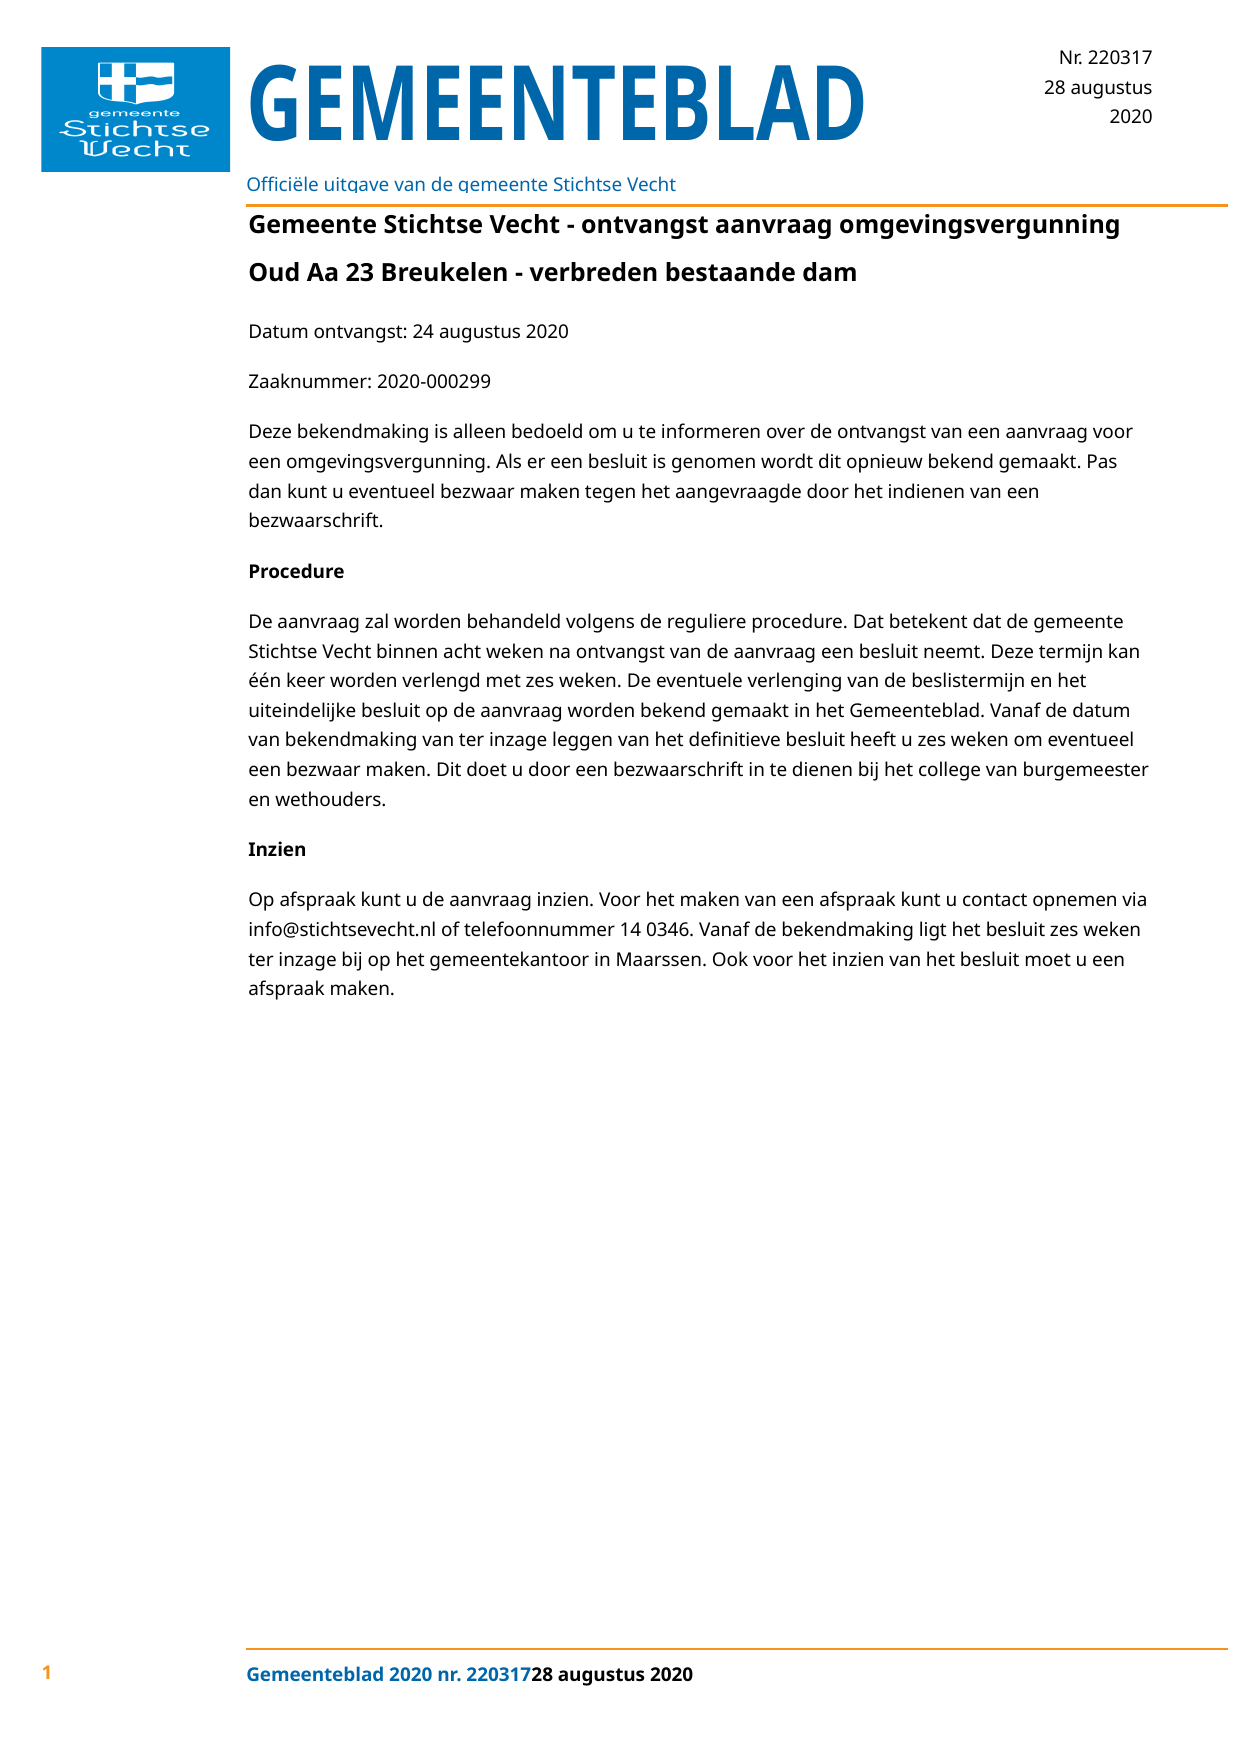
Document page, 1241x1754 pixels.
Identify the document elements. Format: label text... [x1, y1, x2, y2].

text De aanvraag zal worden behandeld volgens de reguliere procedure. Dat betekent dat de gemeente Stichtse Vecht binnen acht weken na ontvangst van de aanvraag een besluit neemt. Deze termijn kan één keer worden verlengd met zes weken. De eventuele verlenging van de beslistermijn en het uiteindelijke besluit op de aanvraag worden bekend gemaakt in het Gemeenteblad. Vanaf de datum van bekendmaking van ter inzage leggen van het definitieve besluit heeft u zes weken om eventueel een bezwaar maken. Dit doet u door een bezwaarschrift in te dienen bij het college van burgemeester en wethouders. [248, 608, 1152, 812]
picture [99, 63, 135, 101]
text Procedure [248, 558, 1152, 584]
text Gemeente Stichtse Vecht - ontvangst aanvraag omgevingsvergunning Oud Aa 23 Breukelen - verbreden bestaande dam [248, 207, 1152, 288]
picture [137, 63, 174, 103]
text Op afspraak kunt u de aanvraag inzien. Voor het maken van een afspraak kunt u contact opnemen via info@stichtsevecht.nl of telefoonnummer 14 0346. Vanaf de bekendmaking ligt het besluit zes weken ter inzage bij op het gemeentekantoor in Maarssen. Ook voor het inzien van het besluit moet u een afspraak maken. [248, 887, 1152, 1001]
text Deze bekendmaking is alleen bedoeld om u te informeren over de ontvangst van een aanvraag voor een omgevingsvergunning. Als er een besluit is genomen wordt dit opnieuw bekend gemaakt. Pas dan kunt u eventueel bezwaar maken tegen het aangevraagde door het indienen van een bezwaarschrift. [248, 419, 1152, 533]
text Inzien [248, 836, 1152, 862]
text Datum ontvangst: 24 augustus 2020 [248, 318, 1152, 344]
text Zaaknummer: 2020-000299 [248, 368, 1152, 394]
